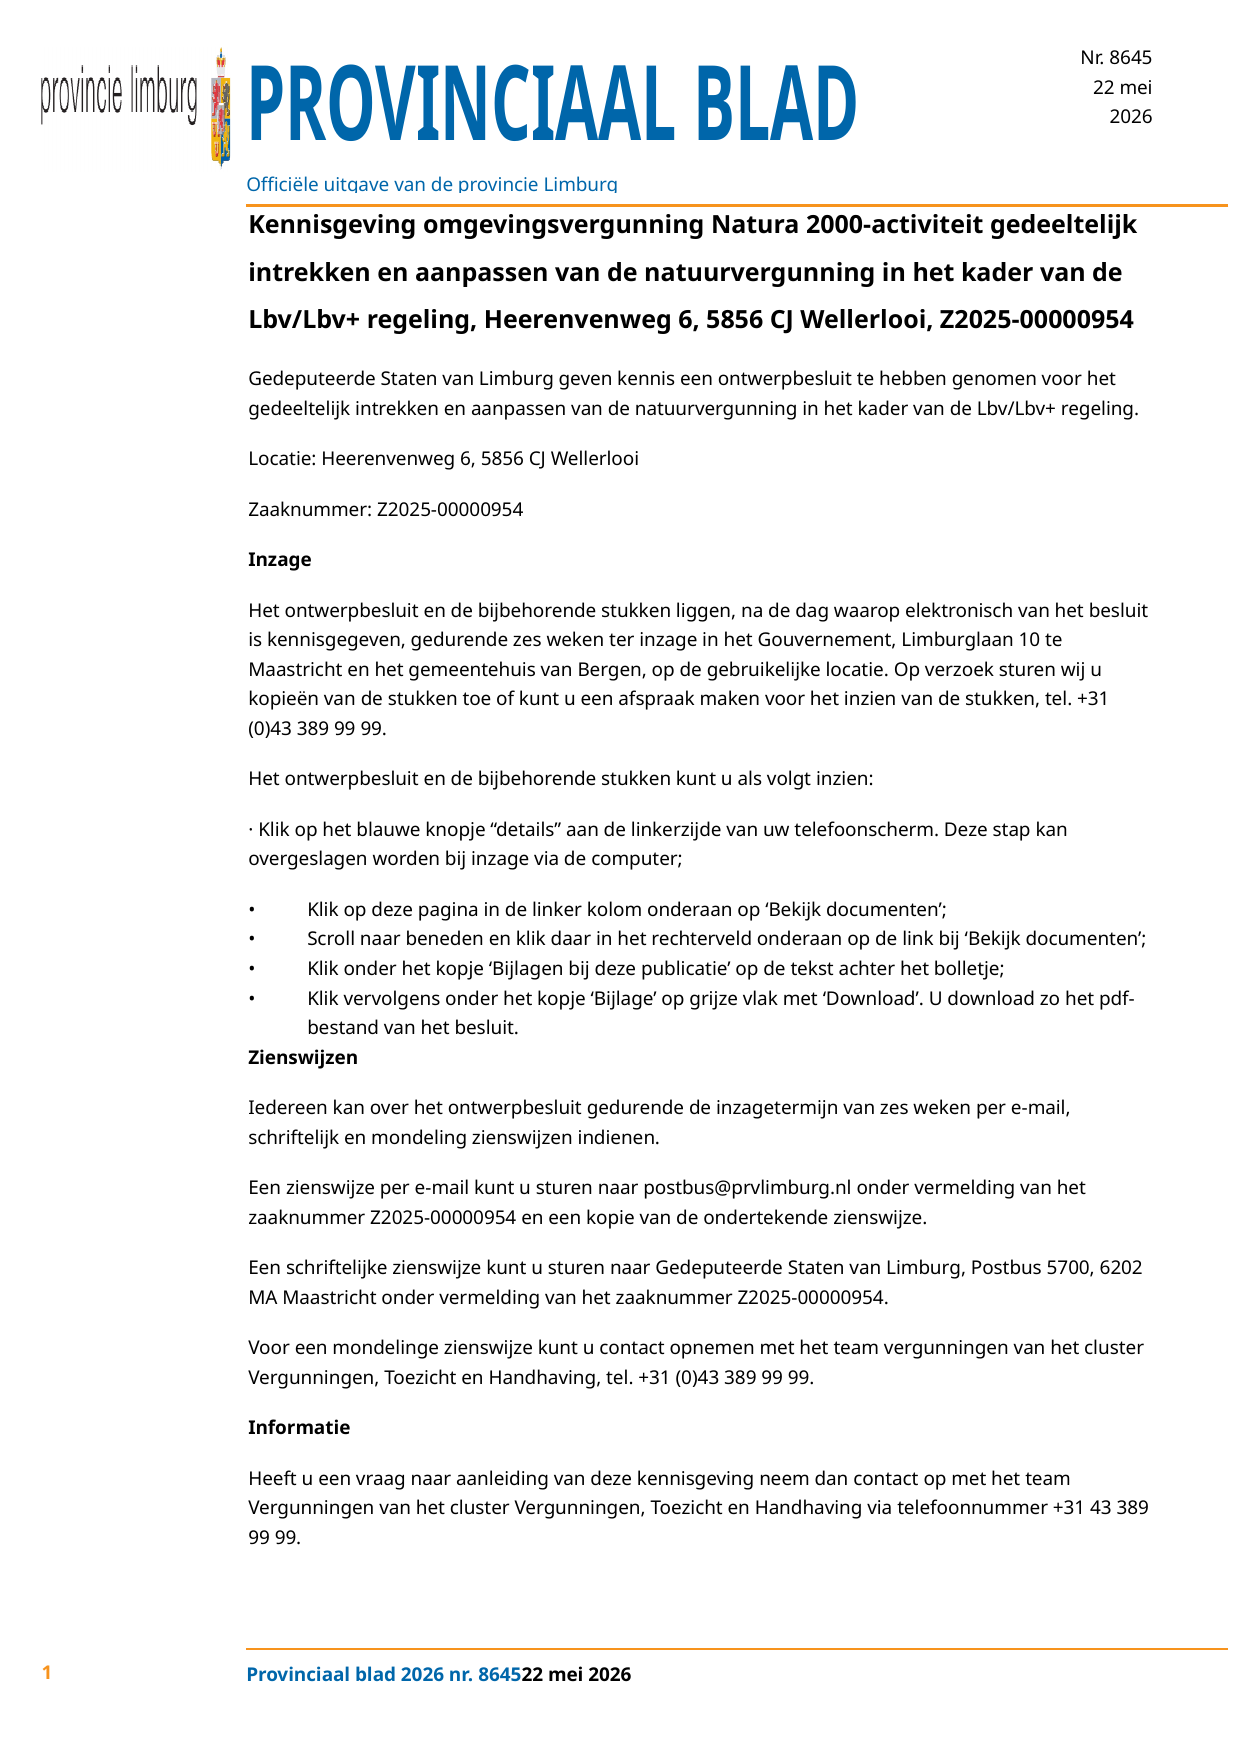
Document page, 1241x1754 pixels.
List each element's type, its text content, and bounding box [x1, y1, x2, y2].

text Informatie [248, 1414, 1152, 1440]
text Het ontwerpbesluit en de bijbehorende stukken kunt u als volgt inzien: [248, 766, 1152, 791]
text Locatie: Heerenvenweg 6, 5856 CJ Wellerlooi [248, 446, 1152, 471]
text Kennisgeving omgevingsvergunning Natura 2000-activiteit gedeeltelijk intrekken en aanpassen van de natuurvergunning in het kader van de Lbv/Lbv+ regeling, Heerenvenweg 6, 5856 CJ Wellerlooi, Z2025-00000954 [248, 207, 1152, 336]
text Zaaknummer: Z2025-00000954 [248, 496, 1152, 522]
text Zienswijzen [248, 1044, 1152, 1069]
text · Klik op het blauwe knopje “details” aan de linkerzijde van uw telefoonscherm. Deze stap kan overgeslagen worden bij inzage via de computer; [248, 816, 1152, 871]
text Een schriftelijke zienswijze kunt u sturen naar Gedeputeerde Staten van Limburg, Postbus 5700, 6202 MA Maastricht onder vermelding van het zaaknummer Z2025-00000954. [248, 1254, 1152, 1309]
list Scroll naar beneden en klik daar in het rechterveld onderaan op de link bij ‘Bekijk documenten’; [248, 926, 1152, 951]
picture [41, 47, 231, 172]
list Klik onder het kopje ‘Bijlagen bij deze publicatie’ op de tekst achter het bolletje; [248, 955, 1152, 981]
text Heeft u een vraag naar aanleiding van deze kennisgeving neem dan contact op met het team Vergunningen van het cluster Vergunningen, Toezicht en Handhaving via telefoonnummer +31 43 389 99 99. [248, 1465, 1152, 1549]
list Klik vervolgens onder het kopje ‘Bijlage’ op grijze vlak met ‘Download’. U download zo het pdf-bestand van het besluit. [248, 985, 1152, 1040]
text Inzage [248, 546, 1152, 572]
text Iedereen kan over het ontwerpbesluit gedurende de inzagetermijn van zes weken per e-mail, schriftelijk en mondeling zienswijzen indienen. [248, 1094, 1152, 1149]
text Het ontwerpbesluit en de bijbehorende stukken liggen, na de dag waarop elektronisch van het besluit is kennisgegeven, gedurende zes weken ter inzage in het Gouvernement, Limburglaan 10 te Maastricht en het gemeentehuis van Bergen, op de gebruikelijke locatie. Op verzoek sturen wij u kopieën van de stukken toe of kunt u een afspraak maken voor het inzien van de stukken, tel. +31 (0)43 389 99 99. [248, 597, 1152, 741]
text Voor een mondelinge zienswijze kunt u contact opnemen met het team vergunningen van het cluster Vergunningen, Toezicht en Handhaving, tel. +31 (0)43 389 99 99. [248, 1334, 1152, 1389]
text Een zienswijze per e-mail kunt u sturen naar postbus@prvlimburg.nl onder vermelding van het zaaknummer Z2025-00000954 en een kopie van de ondertekende zienswijze. [248, 1174, 1152, 1229]
list Klik op deze pagina in de linker kolom onderaan op ‘Bekijk documenten’; [248, 896, 1152, 922]
text Gedeputeerde Staten van Limburg geven kennis een ontwerpbesluit te hebben genomen voor het gedeeltelijk intrekken en aanpassen van de natuurvergunning in het kader van de Lbv/Lbv+ regeling. [248, 366, 1152, 421]
